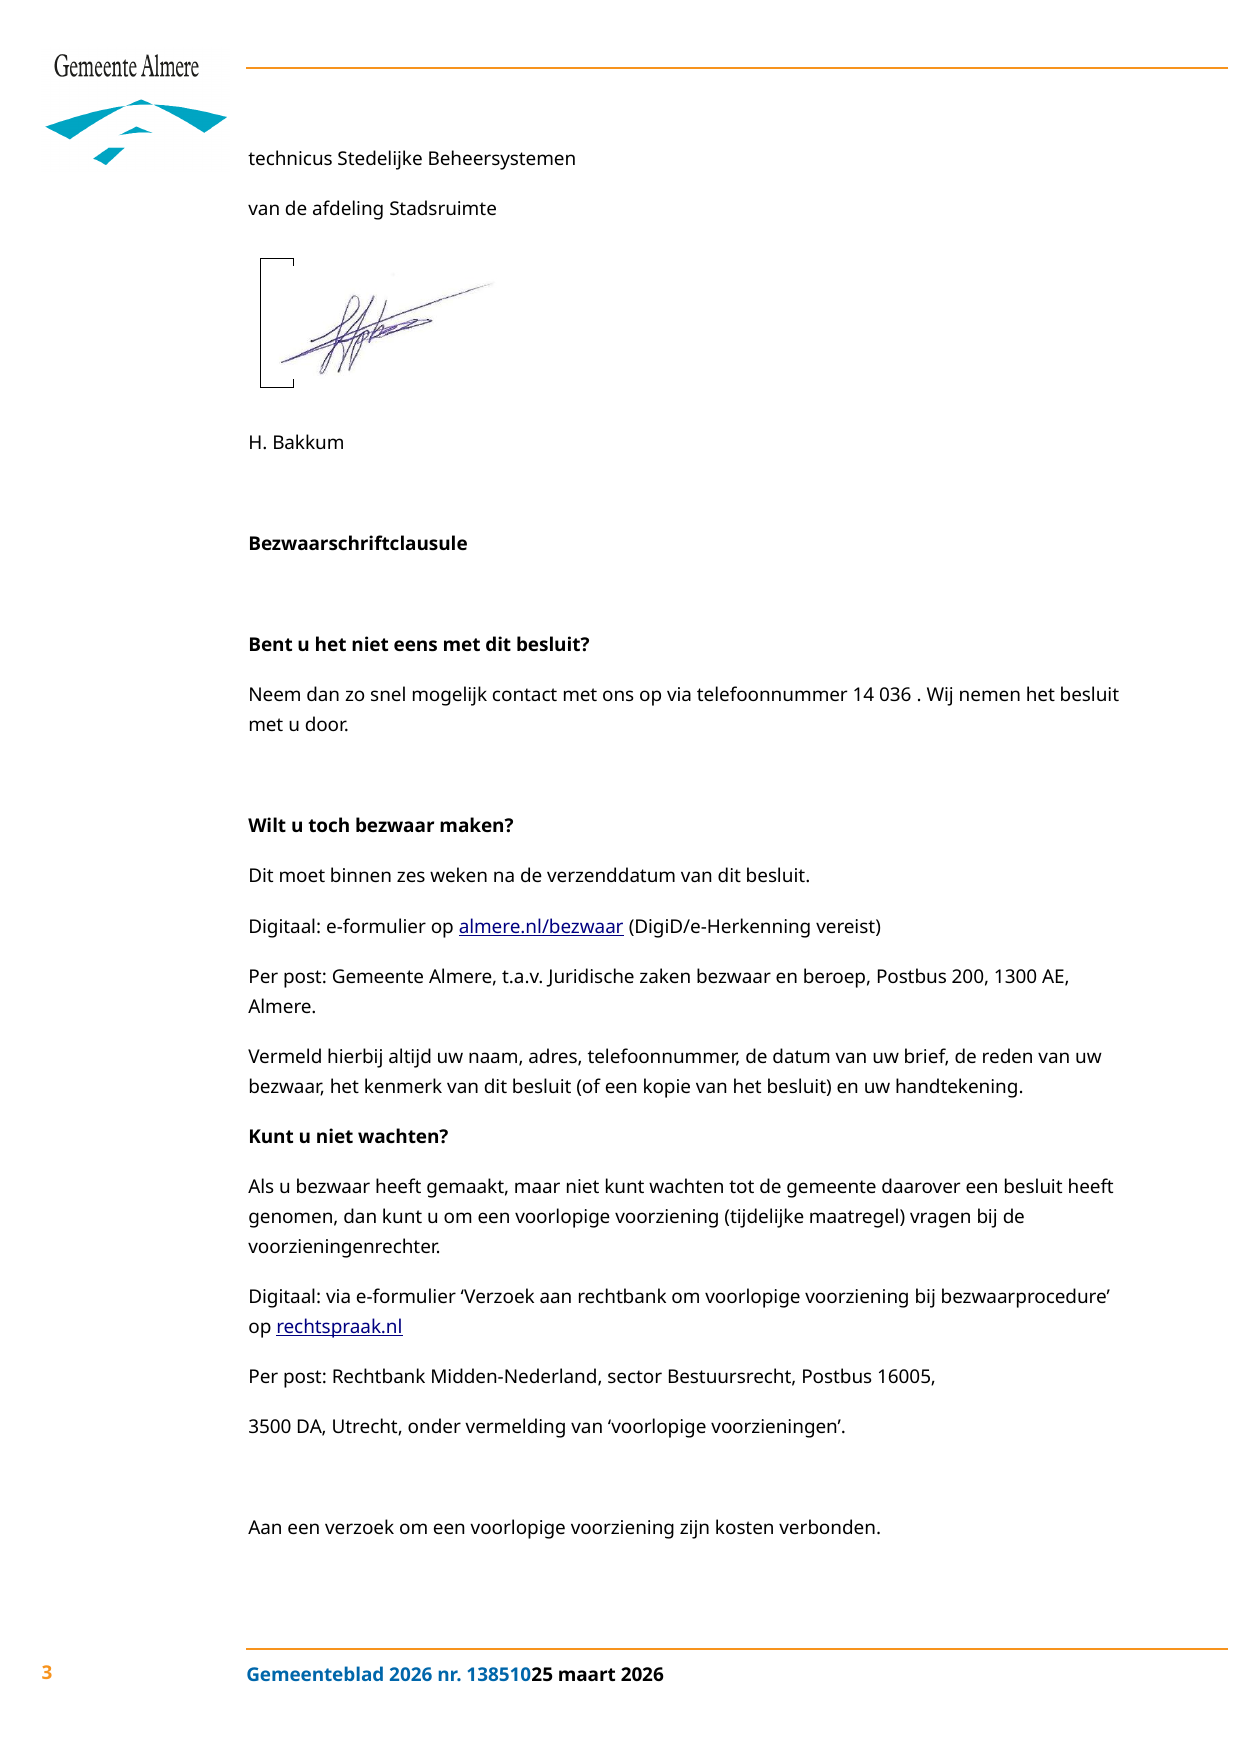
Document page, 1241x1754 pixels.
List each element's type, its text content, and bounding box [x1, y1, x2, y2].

text Vermeld hierbij altijd uw naam, adres, telefoonnummer, de datum van uw brief, de reden van uw bezwaar, het kenmerk van dit besluit (of een kopie van het besluit) en uw handtekening. [248, 1043, 1152, 1099]
text van de afdeling Stadsruimte [248, 196, 1152, 221]
text Digitaal: e-formulier op almere.nl/bezwaar (DigiD/e-Herkenning vereist) [248, 913, 1152, 939]
text Bezwaarschriftclausule [248, 530, 1152, 556]
picture [268, 266, 499, 379]
text technicus Stedelijke Beheersystemen [248, 145, 1152, 171]
text Als u bezwaar heeft gemaakt, maar niet kunt wachten tot de gemeente daarover een besluit heeft genomen, dan kunt u om een voorlopige voorziening (tijdelijke maatregel) vragen bij de voorzieningenrechter. [248, 1174, 1152, 1259]
text Bent u het niet eens met dit besluit? [248, 631, 1152, 657]
text Wilt u toch bezwaar maken? [248, 812, 1152, 838]
text Per post: Gemeente Almere, t.a.v. Juridische zaken bezwaar en beroep, Postbus 200, 1300 AE, Almere. [248, 963, 1152, 1019]
text Dit moet binnen zes weken na de verzenddatum van dit besluit. [248, 862, 1152, 888]
text Kunt u niet wachten? [248, 1123, 1152, 1149]
text Digitaal: via e-formulier ‘Verzoek aan rechtbank om voorlopige voorziening bij bezwaarprocedure’ op rechtspraak.nl [248, 1283, 1152, 1339]
text H. Bakkum [248, 429, 1152, 455]
text Neem dan zo snel mogelijk contact met ons op via telefoonnummer 14 036 . Wij nemen het besluit met u door. [248, 682, 1152, 737]
picture [41, 47, 231, 172]
text Aan een verzoek om een voorlopige voorziening zijn kosten verbonden. [248, 1514, 1152, 1540]
text 3500 DA, Utrecht, onder vermelding van ‘voorlopige voorzieningen’. [248, 1414, 1152, 1439]
text Per post: Rechtbank Midden-Nederland, sector Bestuursrecht, Postbus 16005, [248, 1363, 1152, 1389]
